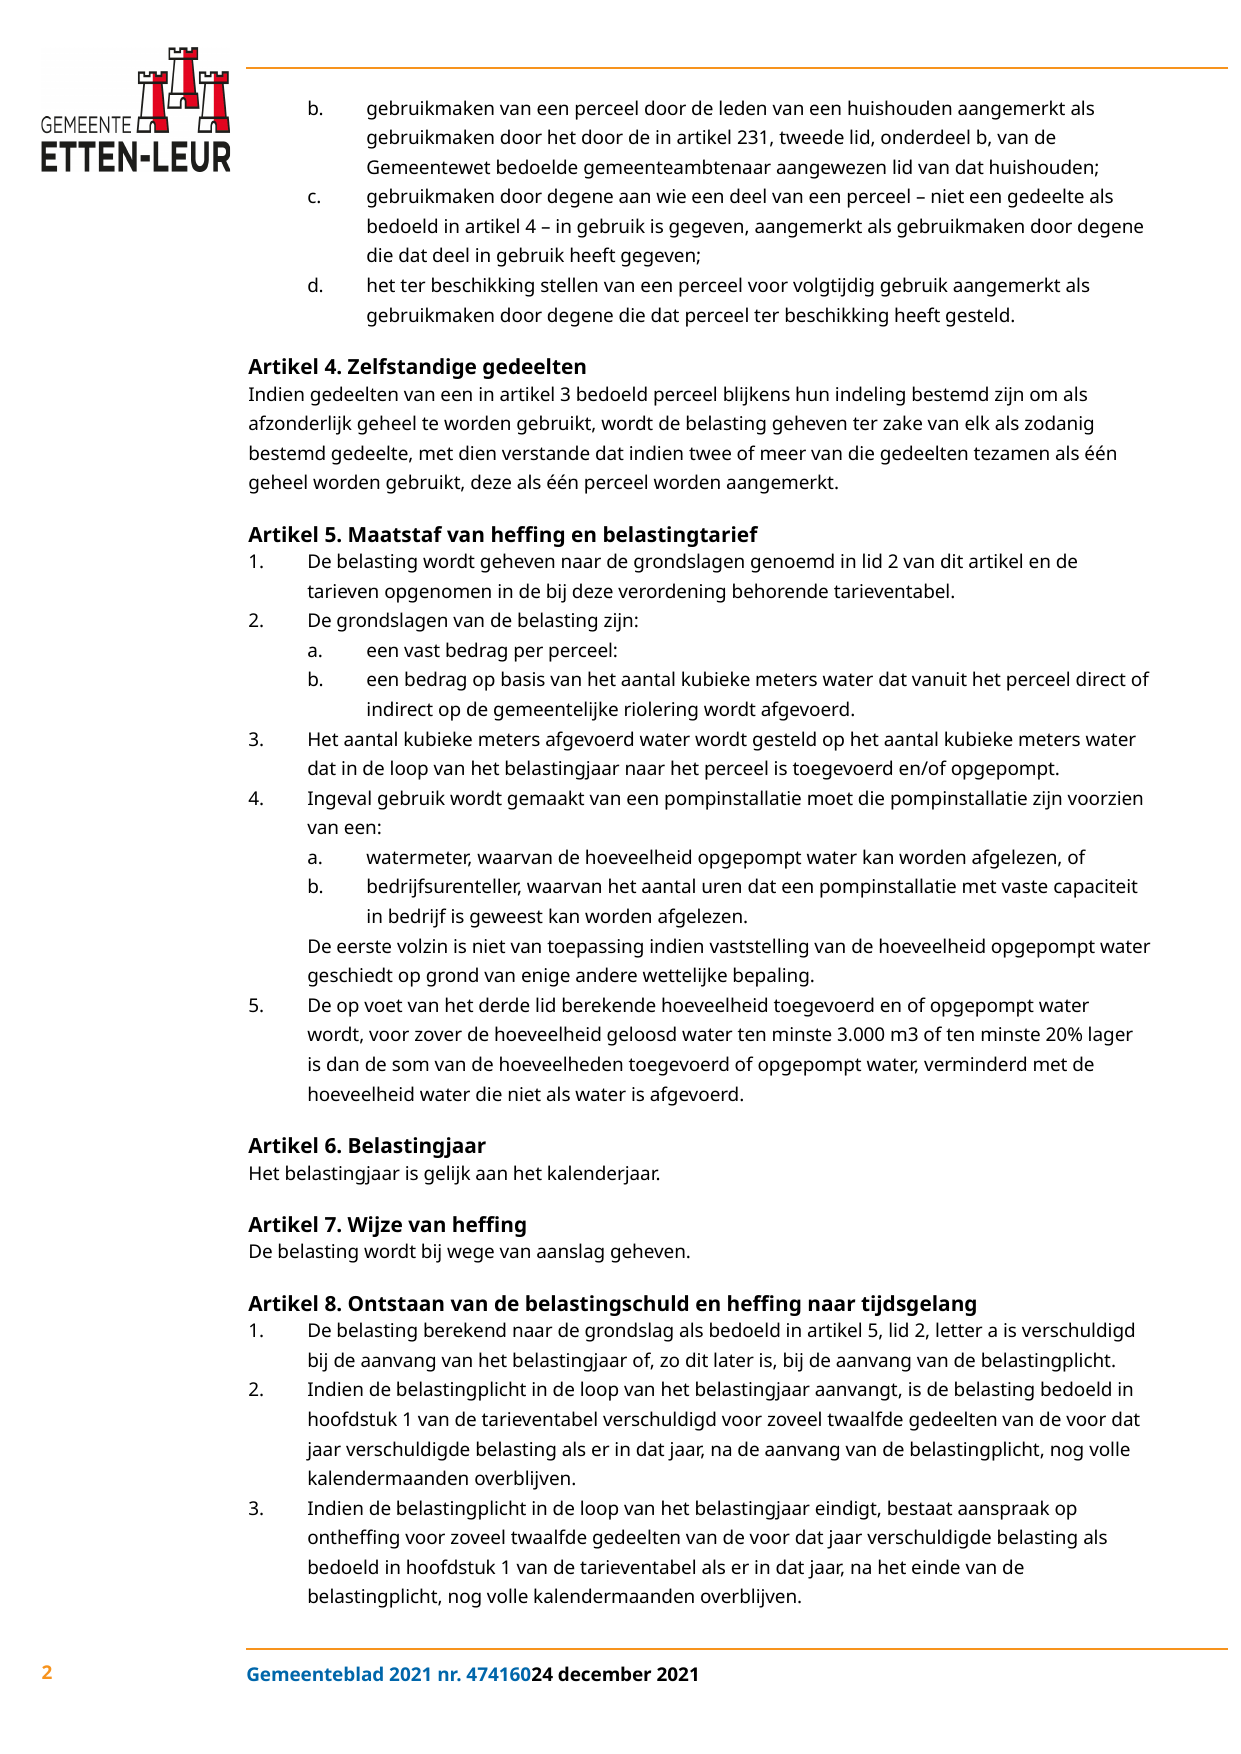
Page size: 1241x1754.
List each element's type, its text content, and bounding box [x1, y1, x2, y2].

text Artikel 5. Maatstaf van heffing en belastingtarief [248, 520, 1152, 548]
list Het aantal kubieke meters afgevoerd water wordt gesteld op het aantal kubieke meters water dat in de loop van het belastingjaar naar het perceel is toegevoerd en/of opgepompt. [248, 726, 1152, 781]
list De op voet van het derde lid berekende hoeveelheid toegevoerd en of opgepompt water wordt, voor zover de hoeveelheid geloosd water ten minste 3.000 m3 of ten minste 20% lager is dan de som van de hoeveelheden toegevoerd of opgepompt water, verminderd met de hoeveelheid water die niet als water is afgevoerd. [248, 992, 1152, 1107]
list een bedrag op basis van het aantal kubieke meters water dat vanuit het perceel direct of indirect op de gemeentelijke riolering wordt afgevoerd. [307, 667, 1152, 722]
list het ter beschikking stellen van een perceel voor volgtijdig gebruik aangemerkt als gebruikmaken door degene die dat perceel ter beschikking heeft gesteld. [307, 272, 1152, 328]
list De belasting berekend naar de grondslag als bedoeld in artikel 5, lid 2, letter a is verschuldigd bij de aanvang van het belastingjaar of, zo dit later is, bij de aanvang van de belastingplicht. [248, 1317, 1152, 1373]
list watermeter, waarvan de hoeveelheid opgepompt water kan worden afgelezen, of [307, 844, 1152, 870]
list gebruikmaken door degene aan wie een deel van een perceel – niet een gedeelte als bedoeld in artikel 4 – in gebruik is gegeven, aangemerkt als gebruikmaken door degene die dat deel in gebruik heeft gegeven; [307, 183, 1152, 268]
text Het belastingjaar is gelijk aan het kalenderjaar. [248, 1160, 1152, 1185]
list gebruikmaken van een perceel door de leden van een huishouden aangemerkt als gebruikmaken door het door de in artikel 231, tweede lid, onderdeel b, van de Gemeentewet bedoelde gemeenteambtenaar aangewezen lid van dat huishouden; [307, 95, 1152, 180]
text Artikel 7. Wijze van heffing [248, 1210, 1152, 1238]
list Indien de belastingplicht in de loop van het belastingjaar aanvangt, is de belasting bedoeld in hoofdstuk 1 van de tarieventabel verschuldigd voor zoveel twaalfde gedeelten van de voor dat jaar verschuldigde belasting als er in dat jaar, na de aanvang van de belastingplicht, nog volle kalendermaanden overblijven. [248, 1377, 1152, 1491]
list De belasting wordt geheven naar de grondslagen genoemd in lid 2 van dit artikel en de tarieven opgenomen in de bij deze verordening behorende tarieventabel. [248, 548, 1152, 604]
text Indien gedeelten van een in artikel 3 bedoeld perceel blijkens hun indeling bestemd zijn om als afzonderlijk geheel te worden gebruikt, wordt de belasting geheven ter zake van elk als zodanig bestemd gedeelte, met dien verstande dat indien twee of meer van die gedeelten tezamen als één geheel worden gebruikt, deze als één perceel worden aangemerkt. [248, 381, 1152, 495]
text Artikel 6. Belastingjaar [248, 1131, 1152, 1160]
text De belasting wordt bij wege van aanslag geheven. [248, 1238, 1152, 1264]
picture [41, 47, 231, 172]
list Indien de belastingplicht in de loop van het belastingjaar eindigt, bestaat aanspraak op ontheffing voor zoveel twaalfde gedeelten van de voor dat jaar verschuldigde belasting als bedoeld in hoofdstuk 1 van de tarieventabel als er in dat jaar, na het einde van de belastingplicht, nog volle kalendermaanden overblijven. [248, 1495, 1152, 1609]
text Artikel 8. Ontstaan van de belastingschuld en heffing naar tijdsgelang [248, 1289, 1152, 1317]
list bedrijfsurenteller, waarvan het aantal uren dat een pompinstallatie met vaste capaciteit in bedrijf is geweest kan worden afgelezen. [307, 874, 1152, 929]
list Ingeval gebruik wordt gemaakt van een pompinstallatie moet die pompinstallatie zijn voorzien van een: [248, 785, 1152, 840]
text Artikel 4. Zelfstandige gedeelten [248, 352, 1152, 381]
list een vast bedrag per perceel: [307, 637, 1152, 663]
list De grondslagen van de belasting zijn: [248, 607, 1152, 633]
list De eerste volzin is niet van toepassing indien vaststelling van de hoeveelheid opgepompt water geschiedt op grond van enige andere wettelijke bepaling. [248, 933, 1152, 988]
